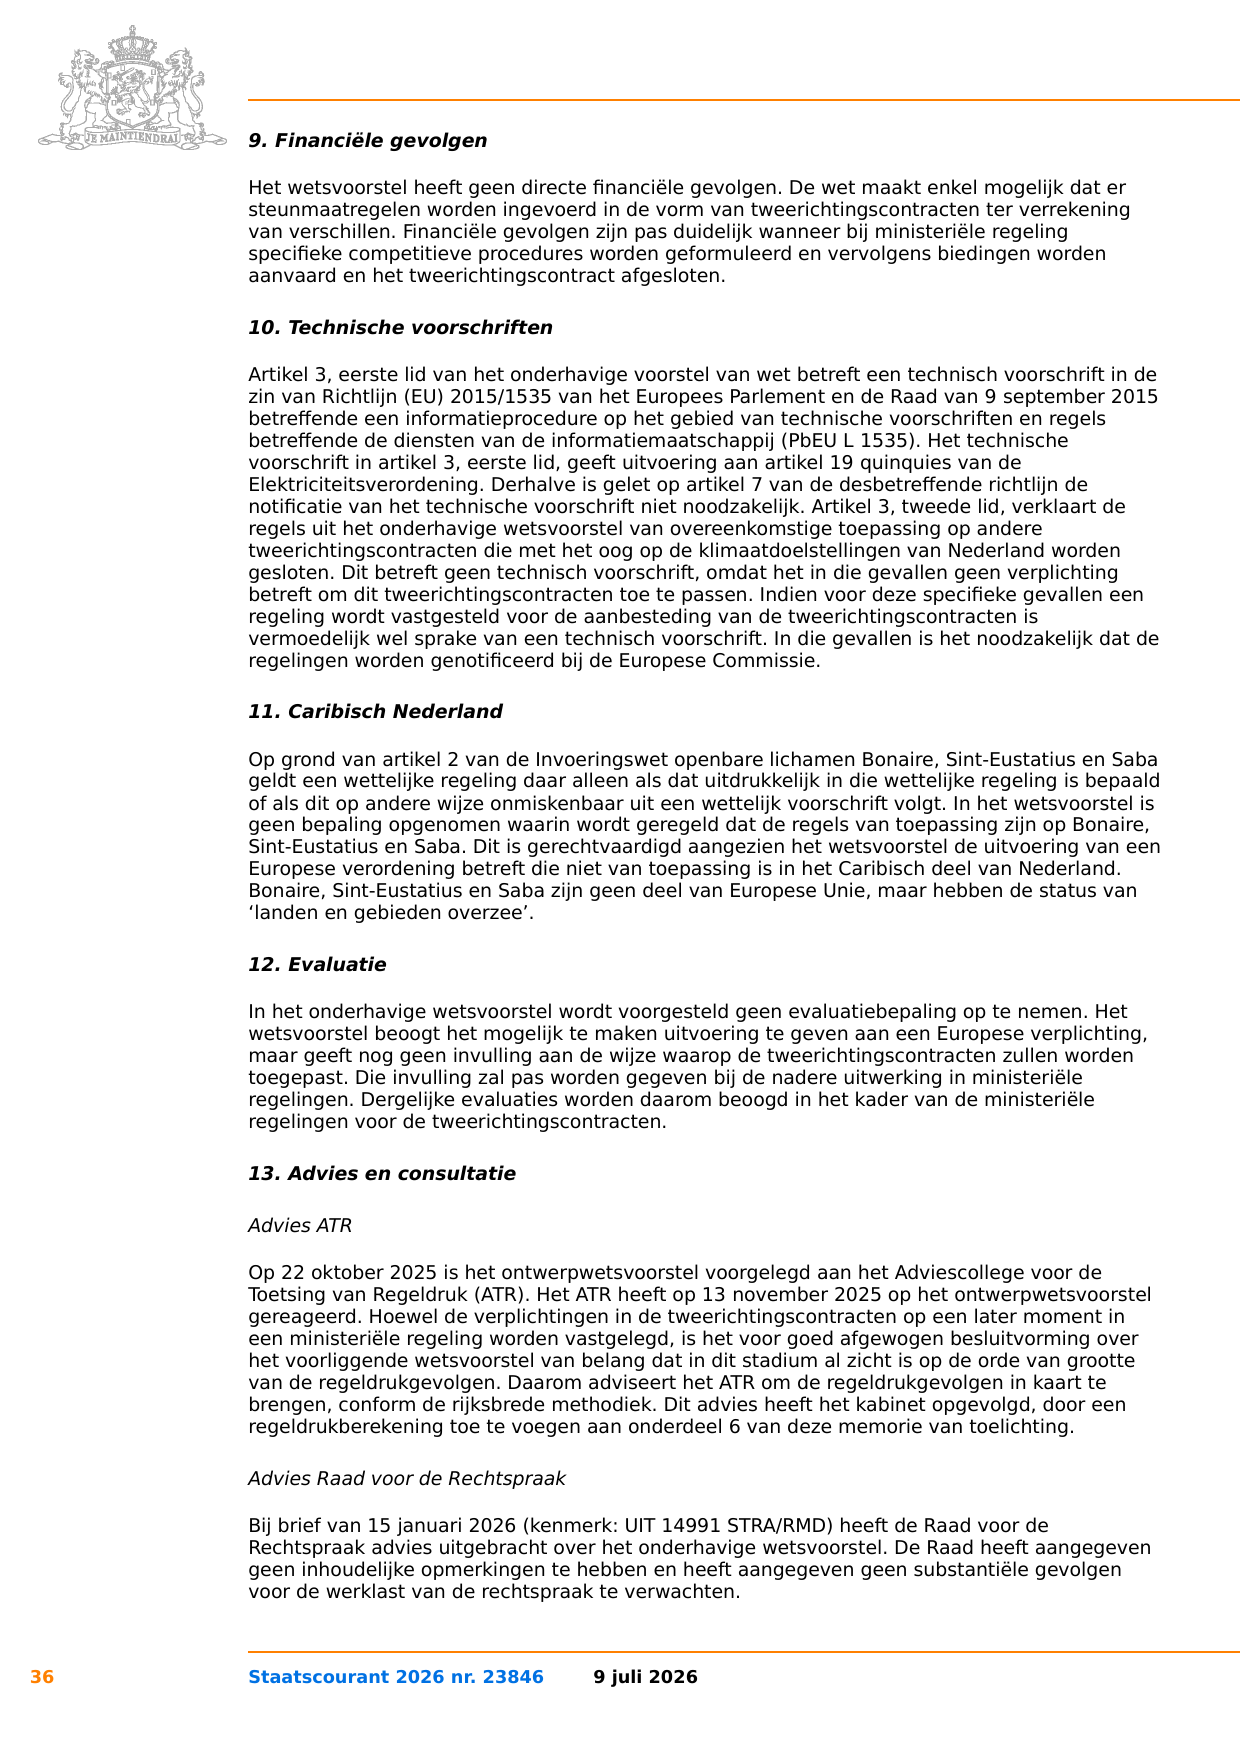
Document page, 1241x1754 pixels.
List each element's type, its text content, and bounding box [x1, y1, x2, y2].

text Artikel 3, eerste lid van het onderhavige voorstel van wet betreft een technisch voorschrift in de zin van Richtlijn (EU) 2015/1535 van het Europees Parlement en de Raad van 9 september 2015 betreffende een informatieprocedure op het gebied van technische voorschriften en regels betreffende de diensten van de informatiemaatschappij (PbEU L 1535). Het technische voorschrift in artikel 3, eerste lid, geeft uitvoering aan artikel 19 quinquies van de Elektriciteitsverordening. Derhalve is gelet op artikel 7 van de desbetreffende richtlijn de notificatie van het technische voorschrift niet noodzakelijk. Artikel 3, tweede lid, verklaart de regels uit het onderhavige wetsvoorstel van overeenkomstige toepassing op andere tweerichtingscontracten die met het oog op de klimaatdoelstellingen van Nederland worden gesloten. Dit betreft geen technisch voorschrift, omdat het in die gevallen geen verplichting betreft om dit tweerichtingscontracten toe te passen. Indien voor deze specifieke gevallen een regeling wordt vastgesteld voor de aanbesteding van de tweerichtingscontracten is vermoedelijk wel sprake van een technisch voorschrift. In die gevallen is het noodzakelijk dat de regelingen worden genotificeerd bij de Europese Commissie. [248, 364, 1163, 671]
subtitle 10. Technische voorschriften [248, 317, 1163, 339]
subtitle 12. Evaluatie [248, 954, 1163, 976]
text In het onderhavige wetsvoorstel wordt voorgesteld geen evaluatiebepaling op te nemen. Het wetsvoorstel beoogt het mogelijk te maken uitvoering te geven aan een Europese verplichting, maar geeft nog geen invulling aan de wijze waarop de tweerichtingscontracten zullen worden toegepast. Die invulling zal pas worden gegeven bij de nadere uitwerking in ministeriële regelingen. Dergelijke evaluaties worden daarom beoogd in het kader van de ministeriële regelingen voor de tweerichtingscontracten. [248, 1001, 1163, 1133]
picture [38, 25, 227, 150]
subtitle 13. Advies en consultatie [248, 1163, 1163, 1185]
subtitle 9. Financiële gevolgen [248, 130, 1163, 152]
text Bij brief van 15 januari 2026 (kenmerk: UIT 14991 STRA/RMD) heeft de Raad voor de Rechtspraak advies uitgebracht over het onderhavige wetsvoorstel. De Raad heeft aangegeven geen inhoudelijke opmerkingen te hebben en heeft aangegeven geen substantiële gevolgen voor de werklast van de rechtspraak te verwachten. [248, 1515, 1163, 1603]
subtitle 11. Caribisch Nederland [248, 701, 1163, 723]
subtitle Advies ATR [248, 1215, 1163, 1237]
subtitle Advies Raad voor de Rechtspraak [248, 1468, 1163, 1490]
text Op grond van artikel 2 van de Invoeringswet openbare lichamen Bonaire, Sint-Eustatius en Saba geldt een wettelijke regeling daar alleen als dat uitdrukkelijk in die wettelijke regeling is bepaald of als dit op andere wijze onmiskenbaar uit een wettelijk voorschrift volgt. In het wetsvoorstel is geen bepaling opgenomen waarin wordt geregeld dat de regels van toepassing zijn op Bonaire, Sint-Eustatius en Saba. Dit is gerechtvaardigd aangezien het wetsvoorstel de uitvoering van een Europese verordening betreft die niet van toepassing is in het Caribisch deel van Nederland. Bonaire, Sint-Eustatius en Saba zijn geen deel van Europese Unie, maar hebben de status van ‘landen en gebieden overzee’. [248, 748, 1163, 924]
text Op 22 oktober 2025 is het ontwerpwetsvoorstel voorgelegd aan het Adviescollege voor de Toetsing van Regeldruk (ATR). Het ATR heeft op 13 november 2025 op het ontwerpwetsvoorstel gereageerd. Hoewel de verplichtingen in de tweerichtingscontracten op een later moment in een ministeriële regeling worden vastgelegd, is het voor goed afgewogen besluitvorming over het voorliggende wetsvoorstel van belang dat in dit stadium al zicht is op de orde van grootte van de regeldrukgevolgen. Daarom adviseert het ATR om de regeldrukgevolgen in kaart te brengen, conform de rijksbrede methodiek. Dit advies heeft het kabinet opgevolgd, door een regeldrukberekening toe te voegen aan onderdeel 6 van deze memorie van toelichting. [248, 1262, 1163, 1438]
text Het wetsvoorstel heeft geen directe financiële gevolgen. De wet maakt enkel mogelijk dat er steunmaatregelen worden ingevoerd in de vorm van tweerichtingscontracten ter verrekening van verschillen. Financiële gevolgen zijn pas duidelijk wanneer bij ministeriële regeling specifieke competitieve procedures worden geformuleerd en vervolgens biedingen worden aanvaard en het tweerichtingscontract afgesloten. [248, 177, 1163, 287]
